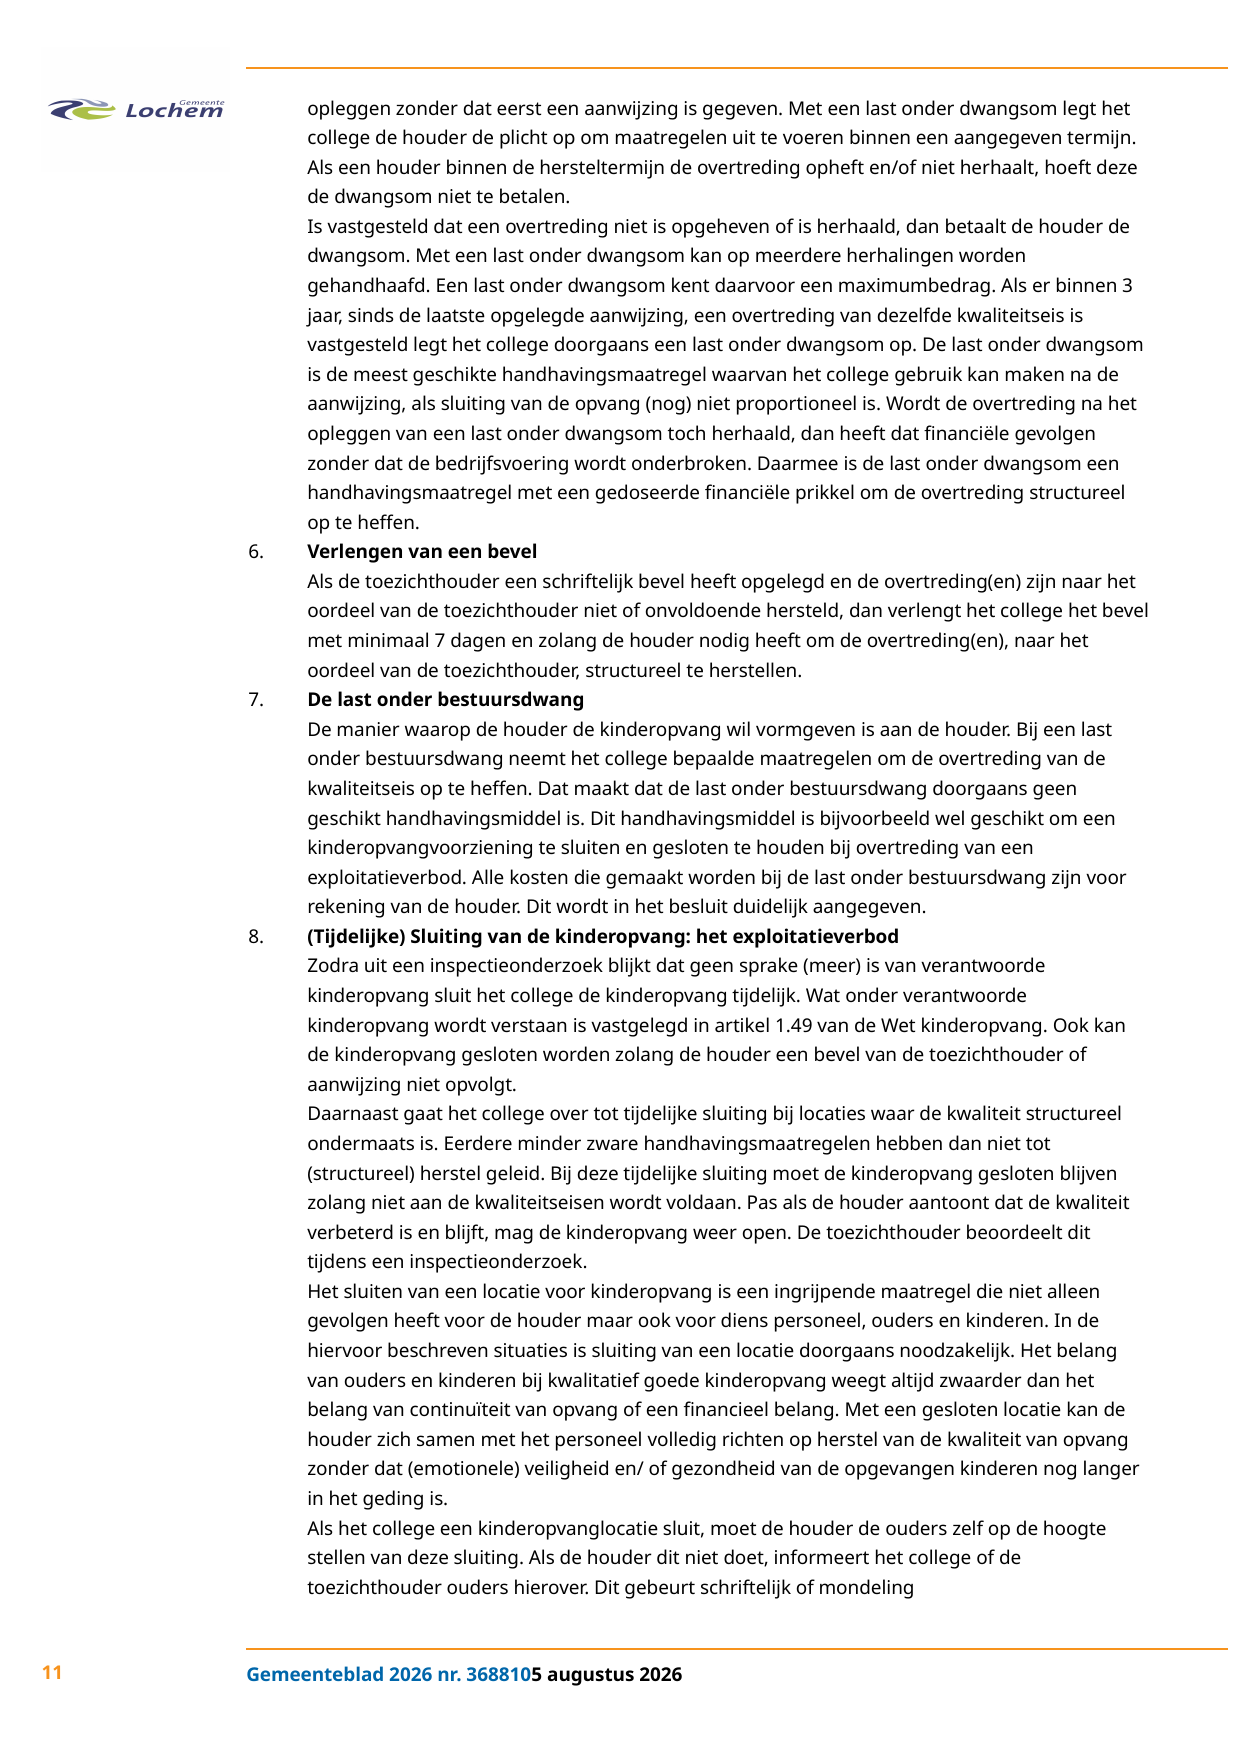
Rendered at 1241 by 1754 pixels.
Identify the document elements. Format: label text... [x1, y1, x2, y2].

list Als de toezichthouder een schriftelijk bevel heeft opgelegd en de overtreding(en) zijn naar het oordeel van de toezichthouder niet of onvoldoende hersteld, dan verlengt het college het bevel met minimaal 7 dagen en zolang de houder nodig heeft om de overtreding(en), naar het oordeel van de toezichthouder, structureel te herstellen. [248, 568, 1152, 683]
list Het sluiten van een locatie voor kinderopvang is een ingrijpende maatregel die niet alleen gevolgen heeft voor de houder maar ook voor diens personeel, ouders en kinderen. In de hiervoor beschreven situaties is sluiting van een locatie doorgaans noodzakelijk. Het belang van ouders en kinderen bij kwalitatief goede kinderopvang weegt altijd zwaarder dan het belang van continuïteit van opvang of een financieel belang. Met een gesloten locatie kan de houder zich samen met het personeel volledig richten op herstel van de kwaliteit van opvang zonder dat (emotionele) veiligheid en/ of gezondheid van de opgevangen kinderen nog langer in het geding is. [248, 1278, 1152, 1511]
list De manier waarop de houder de kinderopvang wil vormgeven is aan de houder. Bij een last onder bestuursdwang neemt het college bepaalde maatregelen om de overtreding van de kwaliteitseis op te heffen. Dat maakt dat de last onder bestuursdwang doorgaans geen geschikt handhavingsmiddel is. Dit handhavingsmiddel is bijvoorbeeld wel geschikt om een kinderopvangvoorziening te sluiten en gesloten te houden bij overtreding van een exploitatieverbod. Alle kosten die gemaakt worden bij de last onder bestuursdwang zijn voor rekening van de houder. Dit wordt in het besluit duidelijk aangegeven. [248, 716, 1152, 919]
list Is vastgesteld dat een overtreding niet is opgeheven of is herhaald, dan betaalt de houder de dwangsom. Met een last onder dwangsom kan op meerdere herhalingen worden gehandhaafd. Een last onder dwangsom kent daarvoor een maximumbedrag. Als er binnen 3 jaar, sinds de laatste opgelegde aanwijzing, een overtreding van dezelfde kwaliteitseis is vastgesteld legt het college doorgaans een last onder dwangsom op. De last onder dwangsom is de meest geschikte handhavingsmaatregel waarvan het college gebruik kan maken na de aanwijzing, als sluiting van de opvang (nog) niet proportioneel is. Wordt de overtreding na het opleggen van een last onder dwangsom toch herhaald, dan heeft dat financiële gevolgen zonder dat de bedrijfsvoering wordt onderbroken. Daarmee is de last onder dwangsom een handhavingsmaatregel met een gedoseerde financiële prikkel om de overtreding structureel op te heffen. [248, 213, 1152, 535]
list (Tijdelijke) Sluiting van de kinderopvang: het exploitatieverbod [248, 923, 1152, 949]
list opleggen zonder dat eerst een aanwijzing is gegeven. Met een last onder dwangsom legt het college de houder de plicht op om maatregelen uit te voeren binnen een aangegeven termijn. Als een houder binnen de hersteltermijn de overtreding opheft en/of niet herhaalt, hoeft deze de dwangsom niet te betalen. [248, 95, 1152, 209]
list De last onder bestuursdwang [248, 686, 1152, 712]
list Als het college een kinderopvanglocatie sluit, moet de houder de ouders zelf op de hoogte stellen van deze sluiting. Als de houder dit niet doet, informeert het college of de toezichthouder ouders hierover. Dit gebeurt schriftelijk of mondeling [248, 1515, 1152, 1600]
list Zodra uit een inspectieonderzoek blijkt dat geen sprake (meer) is van verantwoorde kinderopvang sluit het college de kinderopvang tijdelijk. Wat onder verantwoorde kinderopvang wordt verstaan is vastgelegd in artikel 1.49 van de Wet kinderopvang. Ook kan de kinderopvang gesloten worden zolang de houder een bevel van de toezichthouder of aanwijzing niet opvolgt. [248, 953, 1152, 1097]
list Verlengen van een bevel [248, 538, 1152, 564]
picture [41, 47, 231, 172]
list Daarnaast gaat het college over tot tijdelijke sluiting bij locaties waar de kwaliteit structureel ondermaats is. Eerdere minder zware handhavingsmaatregelen hebben dan niet tot (structureel) herstel geleid. Bij deze tijdelijke sluiting moet de kinderopvang gesloten blijven zolang niet aan de kwaliteitseisen wordt voldaan. Pas als de houder aantoont dat de kwaliteit verbeterd is en blijft, mag de kinderopvang weer open. De toezichthouder beoordeelt dit tijdens een inspectieonderzoek. [248, 1101, 1152, 1274]
